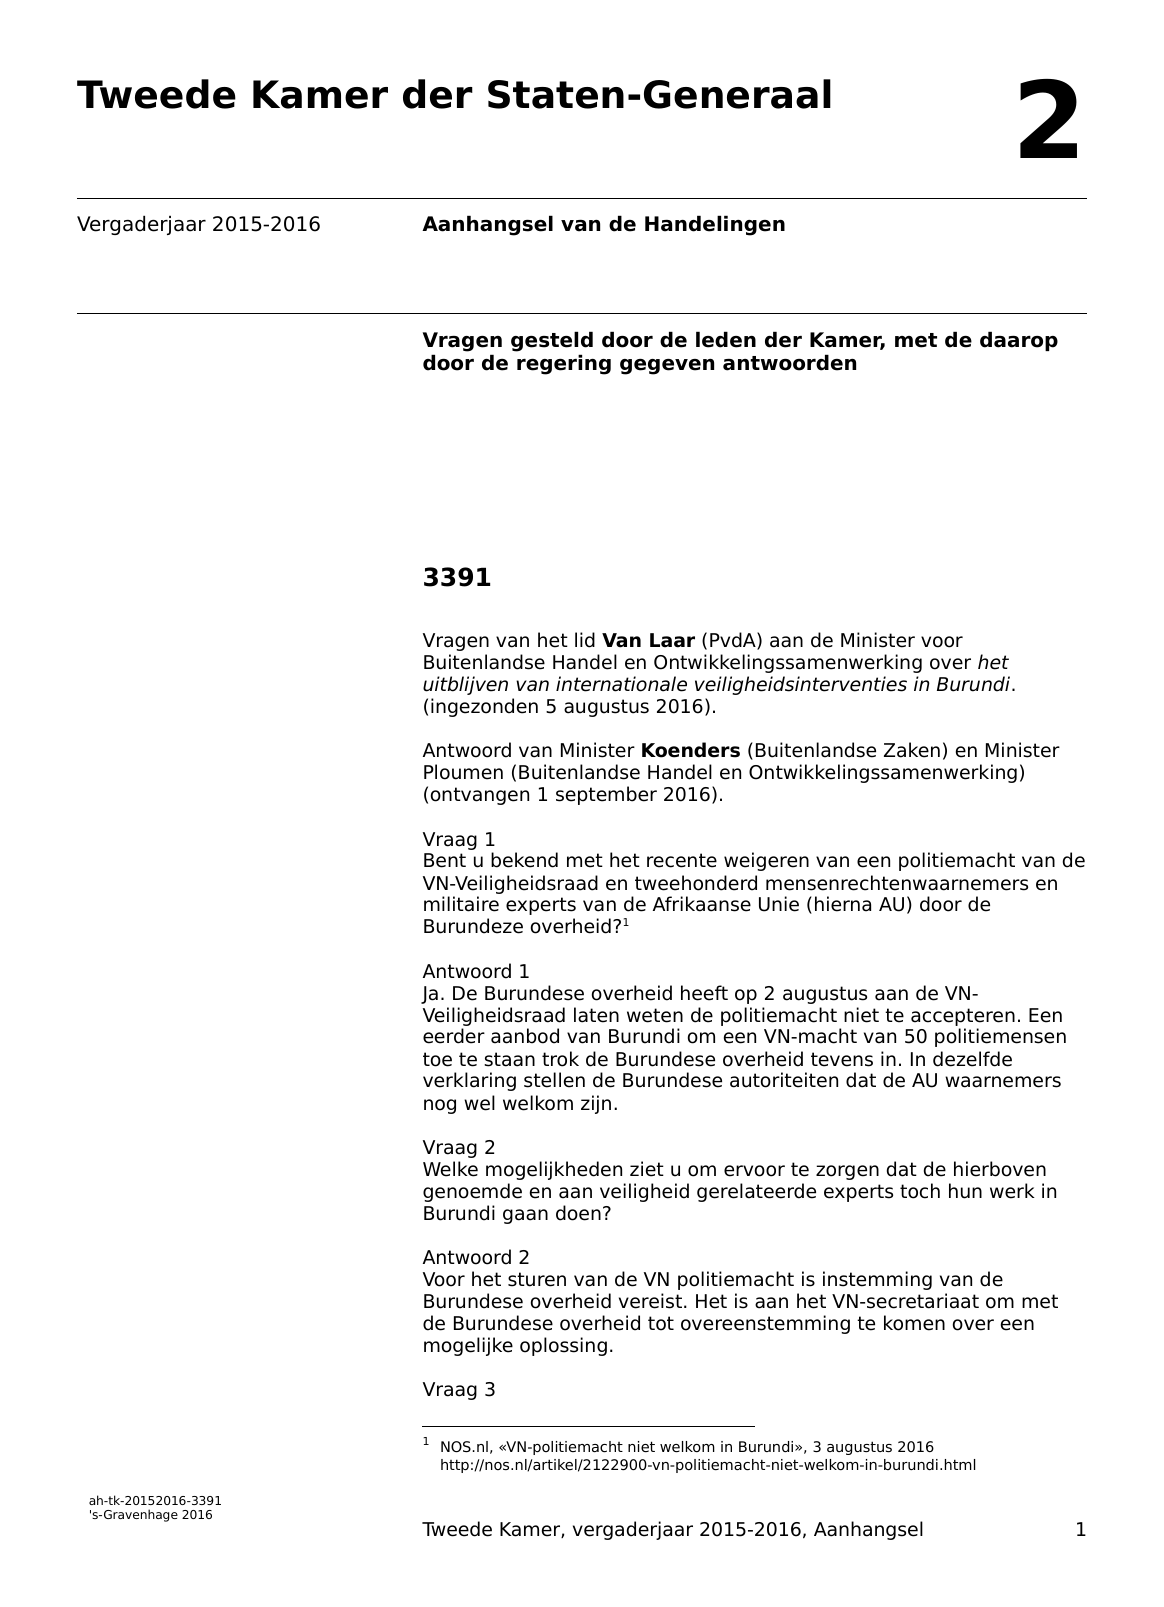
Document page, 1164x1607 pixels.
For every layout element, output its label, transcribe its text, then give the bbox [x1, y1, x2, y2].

text NOS.nl, «VN-politiemacht niet welkom in Burundi», 3 augustus 2016 http://nos.nl/artikel/2122900-vn-politiemacht-niet-welkom-in-burundi.html [422, 1435, 1087, 1474]
table_cell Vragen gesteld door de leden der Kamer, met de daarop door de regering gegeven antwoorden [422, 314, 1087, 375]
table_cell Vergaderjaar 2015-2016 [77, 199, 422, 313]
table_header 2 [886, 59, 1087, 198]
text 's-Gravenhage 2016 [88, 1508, 323, 1522]
text Vraag 3 [422, 1379, 1087, 1401]
text Vragen van het lid Van Laar (PvdA) aan de Minister voor Buitenlandse Handel en Ontwikkelingssamenwerking over het uitblijven van internationale veiligheidsinterventies in Burundi. (ingezonden 5 augustus 2016). [422, 630, 1087, 718]
text Antwoord van Minister Koenders (Buitenlandse Zaken) en Minister Ploumen (Buitenlandse Handel en Ontwikkelingssamenwerking) (ontvangen 1 september 2016). [422, 740, 1087, 806]
text Ja. De Burundese overheid heeft op 2 augustus aan de VN-Veiligheidsraad laten weten de politiemacht niet te accepteren. Een eerder aanbod van Burundi om een VN-macht van 50 politiemensen toe te staan trok de Burundese overheid tevens in. In dezelfde verklaring stellen de Burundese autoriteiten dat de AU waarnemers nog wel welkom zijn. [422, 982, 1087, 1114]
table_cell Aanhangsel van de Handelingen [422, 199, 1087, 313]
text ah-tk-20152016-3391 [88, 1494, 323, 1508]
text Vraag 2 [422, 1137, 1087, 1158]
text Welke mogelijkheden ziet u om ervoor te zorgen dat de hierboven genoemde en aan veiligheid gerelateerde experts toch hun werk in Burundi gaan doen? [422, 1158, 1087, 1224]
table_cell [77, 314, 422, 375]
text 3391 [422, 563, 1087, 592]
text Vraag 1 [422, 828, 1087, 850]
text Voor het sturen van de VN politiemacht is instemming van de Burundese overheid vereist. Het is aan het VN-secretariaat om met de Burundese overheid tot overeenstemming te komen over een mogelijke oplossing. [422, 1269, 1087, 1357]
table_header Tweede Kamer der Staten-Generaal [77, 59, 886, 198]
text Bent u bekend met het recente weigeren van een politiemacht van de VN-Veiligheidsraad en tweehonderd mensenrechtenwaarnemers en militaire experts van de Afrikaanse Unie (hierna AU) door de Burundeze overheid? [422, 850, 1087, 938]
text Antwoord 1 [422, 961, 1087, 982]
text Antwoord 2 [422, 1247, 1087, 1269]
